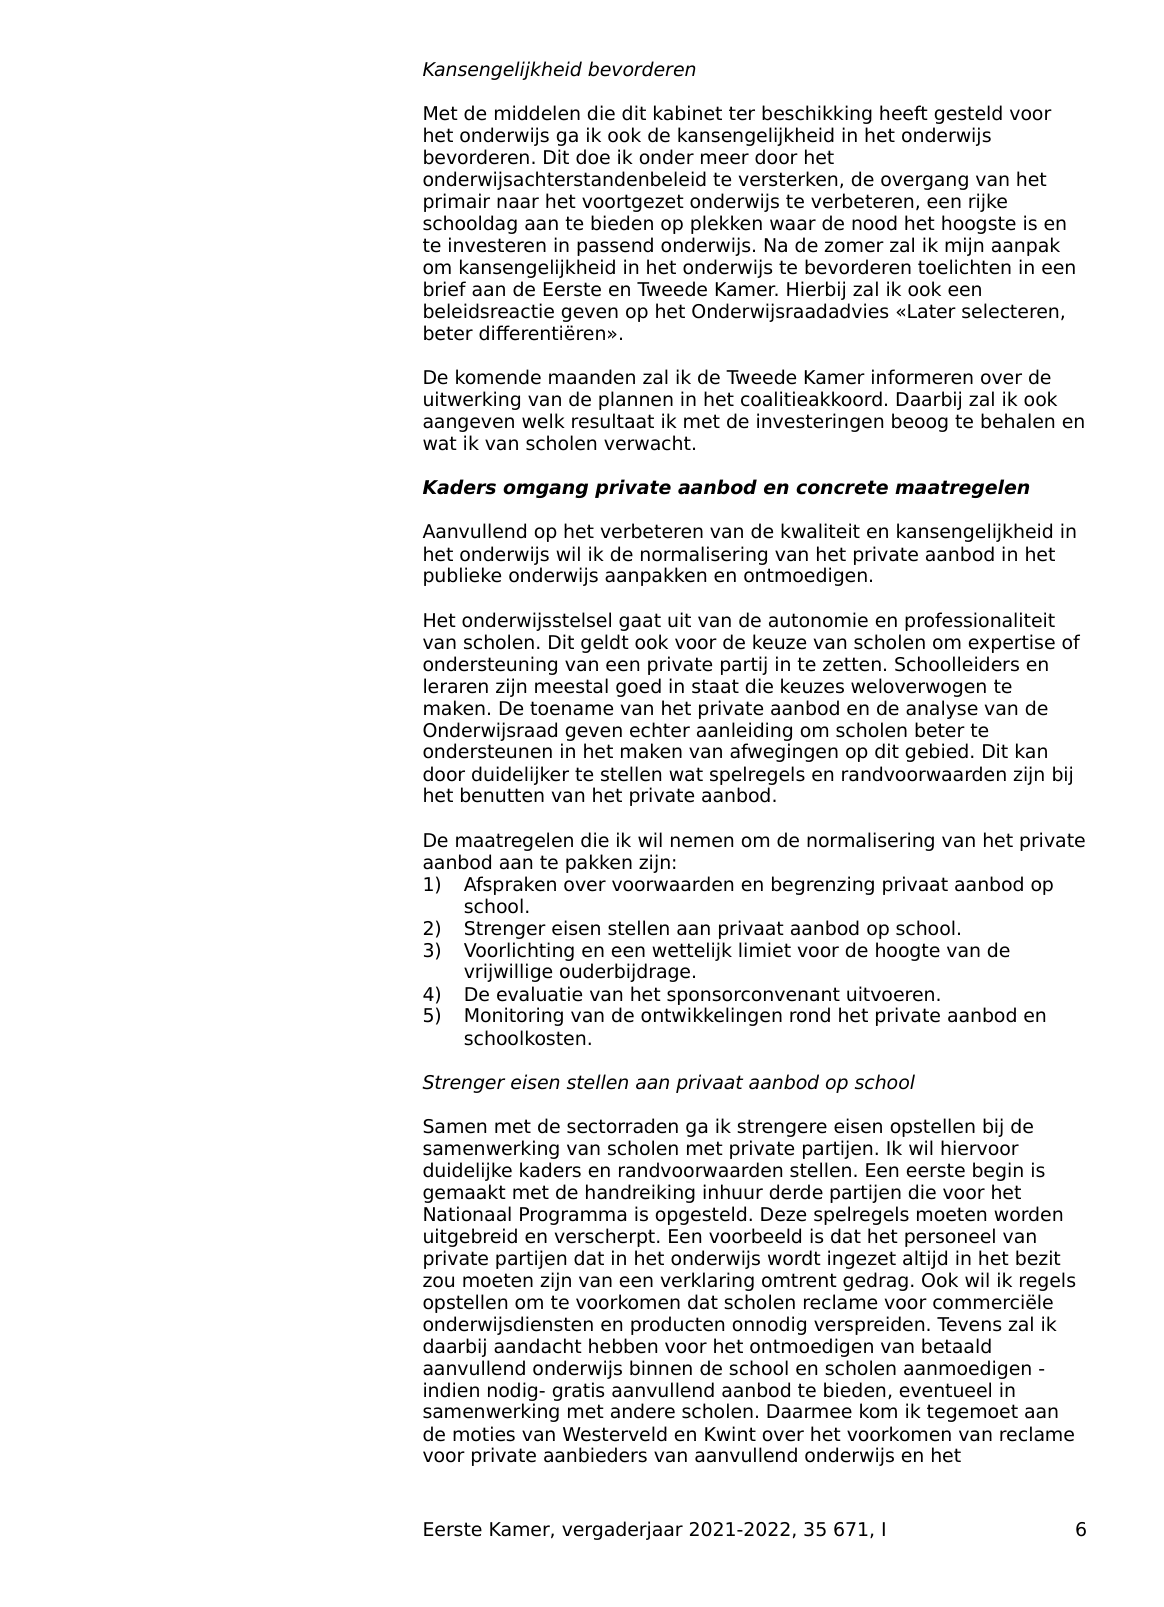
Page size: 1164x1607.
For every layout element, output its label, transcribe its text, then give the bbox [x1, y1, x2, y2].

subtitle Kansengelijkheid bevorderen [422, 59, 1087, 81]
text Met de middelen die dit kabinet ter beschikking heeft gesteld voor het onderwijs ga ik ook de kansengelijkheid in het onderwijs bevorderen. Dit doe ik onder meer door het onderwijsachterstandenbeleid te versterken, de overgang van het primair naar het voortgezet onderwijs te verbeteren, een rijke schooldag aan te bieden op plekken waar de nood het hoogste is en te investeren in passend onderwijs. Na de zomer zal ik mijn aanpak om kansengelijkheid in het onderwijs te bevorderen toelichten in een brief aan de Eerste en Tweede Kamer. Hierbij zal ik ook een beleidsreactie geven op het Onderwijsraadadvies «Later selecteren, beter differentiëren». [422, 103, 1087, 345]
text 3) Voorlichting en een wettelijk limiet voor de hoogte van de vrijwillige ouderbijdrage. [422, 939, 1087, 983]
subtitle Kaders omgang private aanbod en concrete maatregelen [422, 477, 1087, 499]
subtitle Strenger eisen stellen aan privaat aanbod op school [422, 1072, 1087, 1093]
text 2) Strenger eisen stellen aan privaat aanbod op school. [422, 917, 1087, 939]
text 4) De evaluatie van het sponsorconvenant uitvoeren. [422, 983, 1087, 1005]
text 5) Monitoring van de ontwikkelingen rond het private aanbod en schoolkosten. [422, 1005, 1087, 1049]
text De maatregelen die ik wil nemen om de normalisering van het private aanbod aan te pakken zijn: [422, 829, 1087, 873]
text Samen met de sectorraden ga ik strengere eisen opstellen bij de samenwerking van scholen met private partijen. Ik wil hiervoor duidelijke kaders en randvoorwaarden stellen. Een eerste begin is gemaakt met de handreiking inhuur derde partijen die voor het Nationaal Programma is opgesteld. Deze spelregels moeten worden uitgebreid en verscherpt. Een voorbeeld is dat het personeel van private partijen dat in het onderwijs wordt ingezet altijd in het bezit zou moeten zijn van een verklaring omtrent gedrag. Ook wil ik regels opstellen om te voorkomen dat scholen reclame voor commerciële onderwijsdiensten en producten onnodig verspreiden. Tevens zal ik daarbij aandacht hebben voor het ontmoedigen van betaald aanvullend onderwijs binnen de school en scholen aanmoedigen -indien nodig- gratis aanvullend aanbod te bieden, eventueel in samenwerking met andere scholen. Daarmee kom ik tegemoet aan de moties van Westerveld en Kwint over het voorkomen van reclame voor private aanbieders van aanvullend onderwijs en het [422, 1116, 1087, 1467]
text De komende maanden zal ik de Tweede Kamer informeren over de uitwerking van de plannen in het coalitieakkoord. Daarbij zal ik ook aangeven welk resultaat ik met de investeringen beoog te behalen en wat ik van scholen verwacht. [422, 367, 1087, 455]
text Aanvullend op het verbeteren van de kwaliteit en kansengelijkheid in het onderwijs wil ik de normalisering van het private aanbod in het publieke onderwijs aanpakken en ontmoedigen. [422, 521, 1087, 587]
text 1) Afspraken over voorwaarden en begrenzing privaat aanbod op school. [422, 873, 1087, 917]
text Het onderwijsstelsel gaat uit van de autonomie en professionaliteit van scholen. Dit geldt ook voor de keuze van scholen om expertise of ondersteuning van een private partij in te zetten. Schoolleiders en leraren zijn meestal goed in staat die keuzes weloverwogen te maken. De toename van het private aanbod en de analyse van de Onderwijsraad geven echter aanleiding om scholen beter te ondersteunen in het maken van afwegingen op dit gebied. Dit kan door duidelijker te stellen wat spelregels en randvoorwaarden zijn bij het benutten van het private aanbod. [422, 609, 1087, 807]
